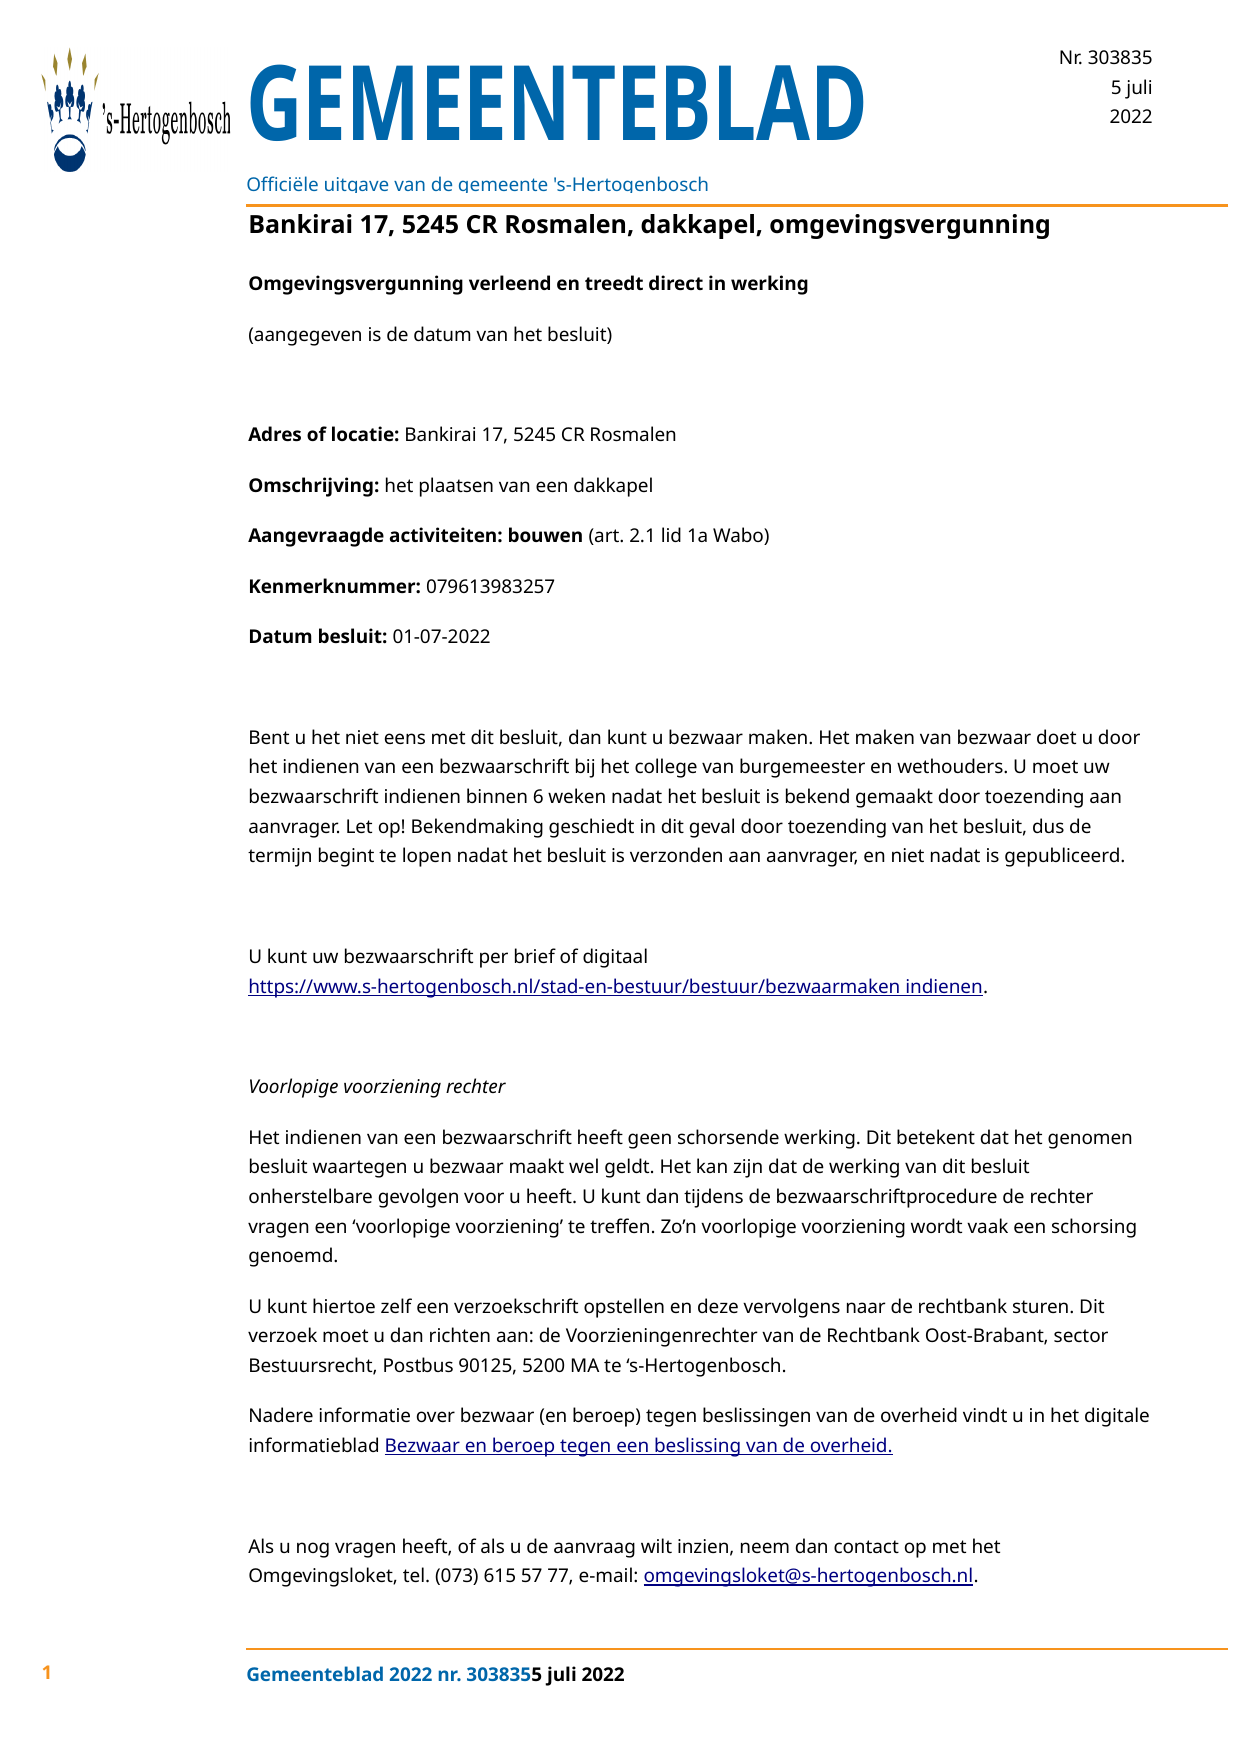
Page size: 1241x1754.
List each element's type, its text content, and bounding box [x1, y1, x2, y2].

text Omgevingsvergunning verleend en treedt direct in werking [248, 270, 1152, 296]
text Kenmerknummer: 079613983257 [248, 573, 1152, 598]
text Omschrijving: het plaatsen van een dakkapel [248, 472, 1152, 498]
text (aangegeven is de datum van het besluit) [248, 321, 1152, 346]
text Bankirai 17, 5245 CR Rosmalen, dakkapel, omgevingsvergunning [248, 207, 1152, 241]
text Als u nog vragen heeft, of als u de aanvraag wilt inzien, neem dan contact op met het Omgevingsloket, tel. (073) 615 57 77, e-mail: omgevingsloket@s-hertogenbosch.nl. [248, 1533, 1152, 1588]
text U kunt hiertoe zelf een verzoekschrift opstellen en deze vervolgens naar de rechtbank sturen. Dit verzoek moet u dan richten aan: de Voorzieningenrechter van de Rechtbank Oost-Brabant, sector Bestuursrecht, Postbus 90125, 5200 MA te ‘s-Hertogenbosch. [248, 1293, 1152, 1378]
text Aangevraagde activiteiten: bouwen (art. 2.1 lid 1a Wabo) [248, 522, 1152, 548]
text Datum besluit: 01-07-2022 [248, 623, 1152, 649]
picture [41, 47, 231, 172]
text Het indienen van een bezwaarschrift heeft geen schorsende werking. Dit betekent dat het genomen besluit waartegen u bezwaar maakt wel geldt. Het kan zijn dat de werking van dit besluit onherstelbare gevolgen voor u heeft. U kunt dan tijdens de bezwaarschriftprocedure de rechter vragen een ‘voorlopige voorziening’ te treffen. Zo’n voorlopige voorziening wordt vaak een schorsing genoemd. [248, 1124, 1152, 1268]
text Nadere informatie over bezwaar (en beroep) tegen beslissingen van de overheid vindt u in het digitale informatieblad Bezwaar en beroep tegen een beslissing van de overheid. [248, 1402, 1152, 1458]
text Voorlopige voorziening rechter [248, 1074, 1152, 1099]
text Adres of locatie: Bankirai 17, 5245 CR Rosmalen [248, 422, 1152, 447]
text Bent u het niet eens met dit besluit, dan kunt u bezwaar maken. Het maken van bezwaar doet u door het indienen van een bezwaarschrift bij het college van burgemeester en wethouders. U moet uw bezwaarschrift indienen binnen 6 weken nadat het besluit is bekend gemaakt door toezending aan aanvrager. Let op! Bekendmaking geschiedt in dit geval door toezending van het besluit, dus de termijn begint te lopen nadat het besluit is verzonden aan aanvrager, en niet nadat is gepubliceerd. [248, 724, 1152, 868]
text U kunt uw bezwaarschrift per brief of digitaal https://www.s-hertogenbosch.nl/stad-en-bestuur/bestuur/bezwaarmaken indienen. [248, 943, 1152, 998]
